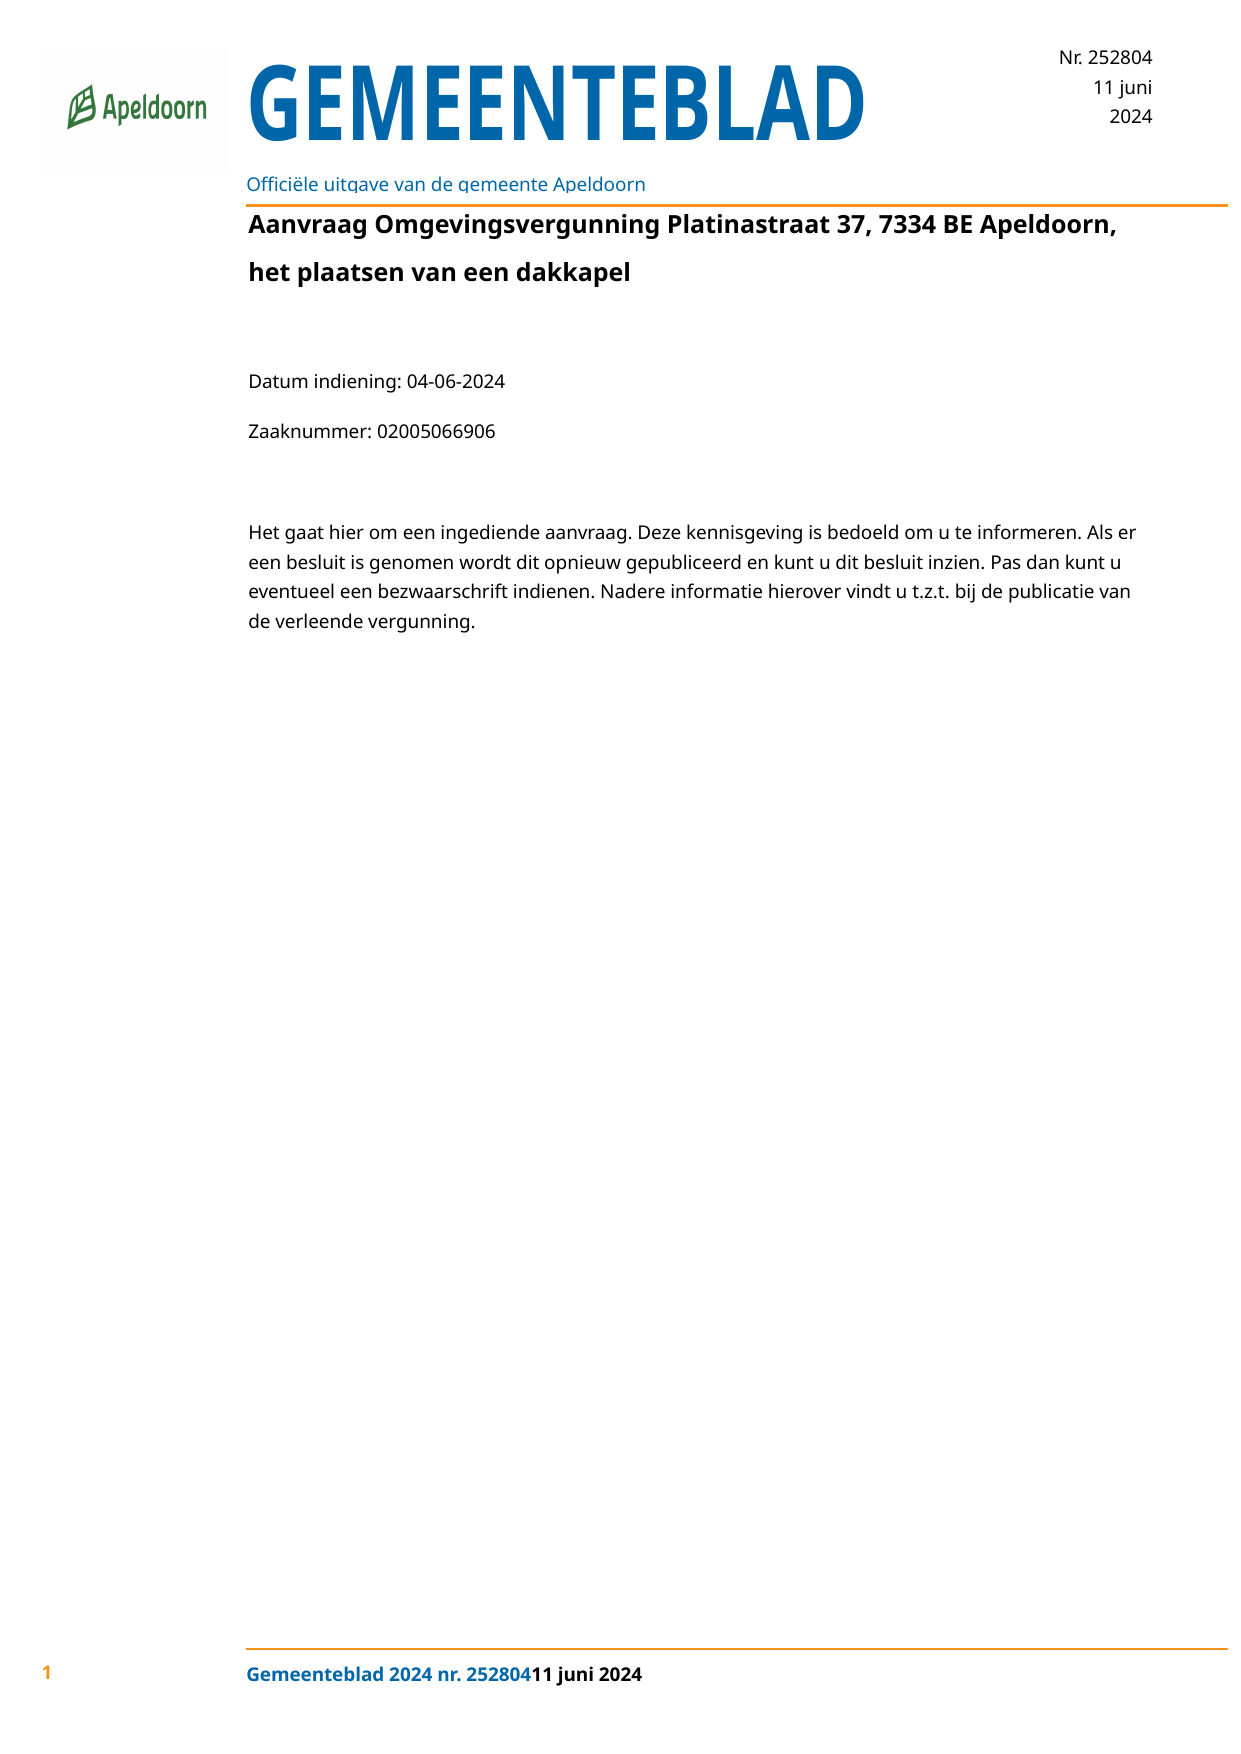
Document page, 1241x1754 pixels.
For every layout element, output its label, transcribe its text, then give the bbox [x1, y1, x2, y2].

text Zaaknummer: 02005066906 [248, 419, 1152, 444]
text Aanvraag Omgevingsvergunning Platinastraat 37, 7334 BE Apeldoorn, het plaatsen van een dakkapel [248, 207, 1152, 288]
picture [41, 47, 231, 172]
text Datum indiening: 04-06-2024 [248, 368, 1152, 394]
text Het gaat hier om een ingediende aanvraag. Deze kennisgeving is bedoeld om u te informeren. Als er een besluit is genomen wordt dit opnieuw gepubliceerd en kunt u dit besluit inzien. Pas dan kunt u eventueel een bezwaarschrift indienen. Nadere informatie hierover vindt u t.z.t. bij de publicatie van de verleende vergunning. [248, 519, 1152, 634]
